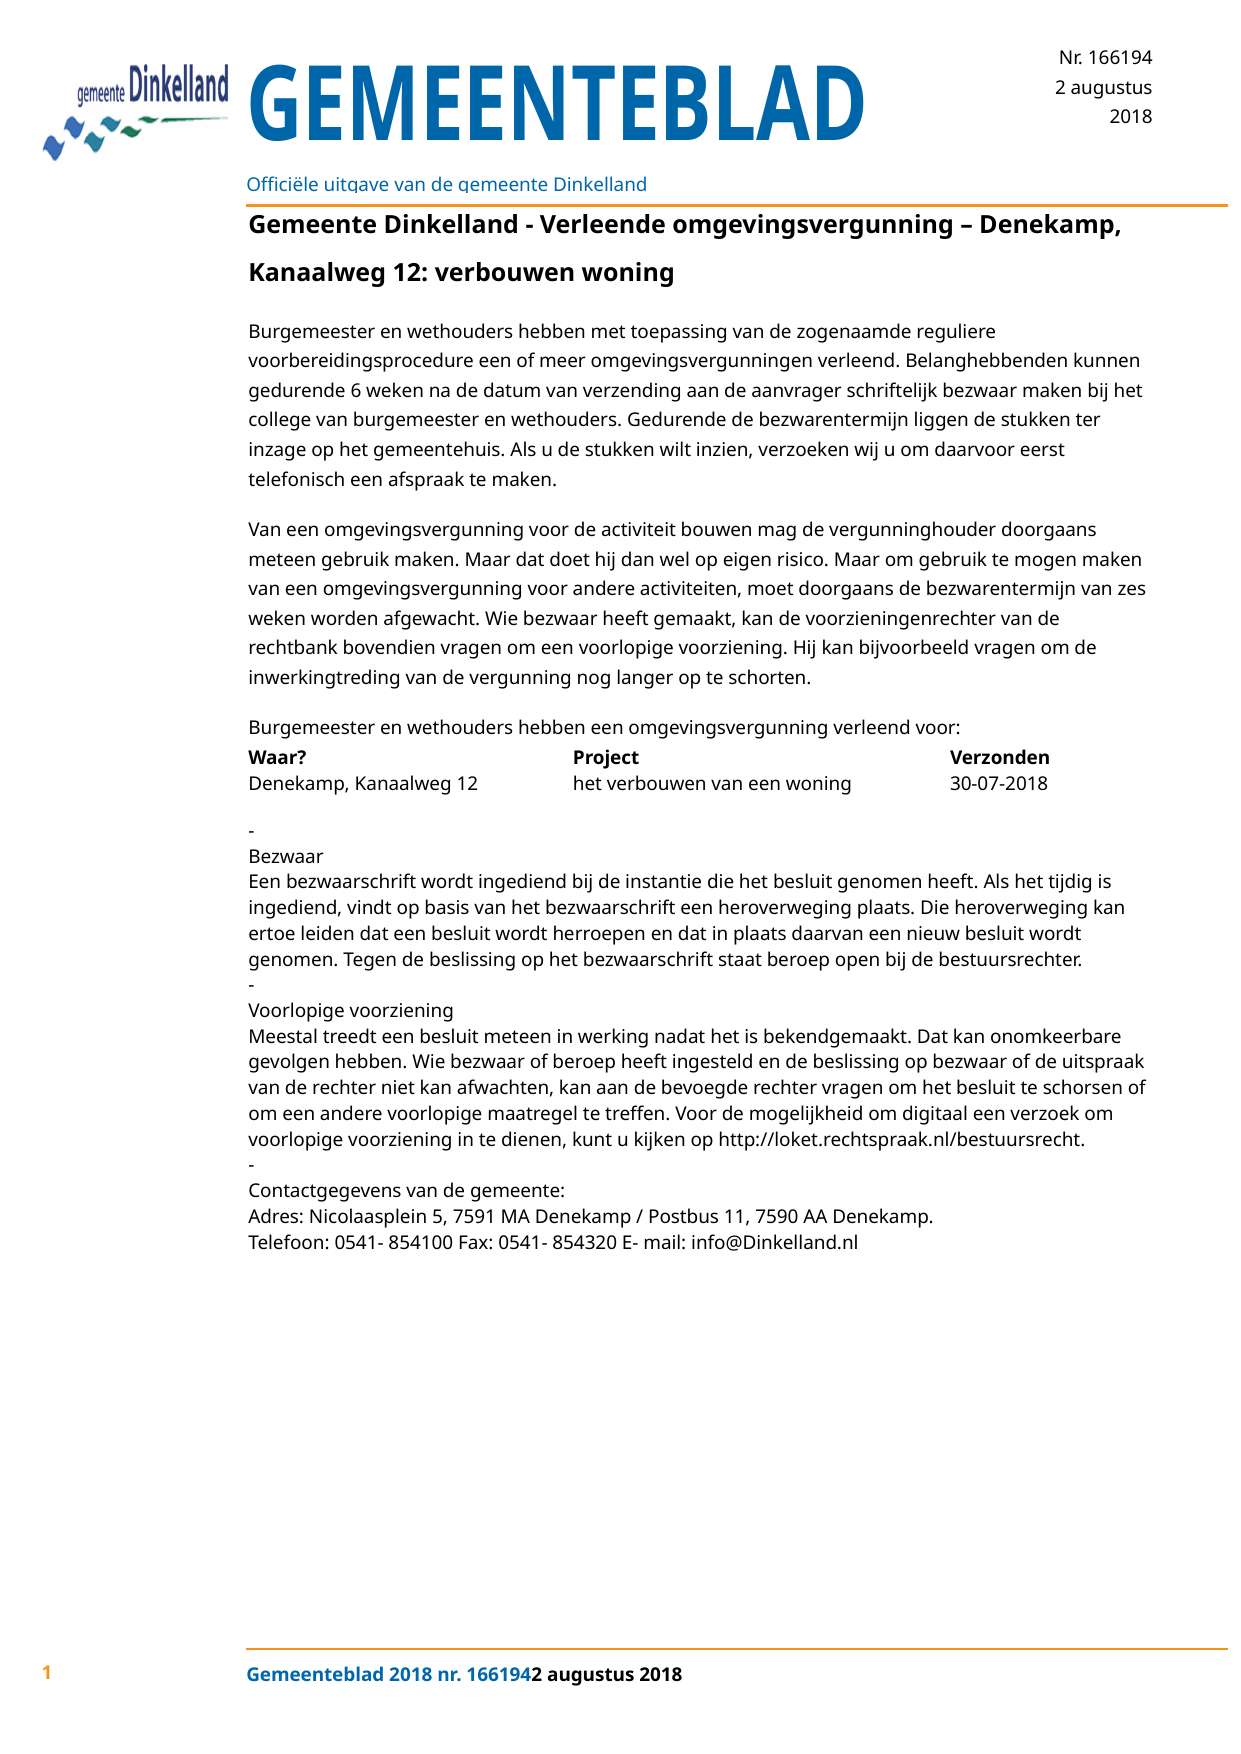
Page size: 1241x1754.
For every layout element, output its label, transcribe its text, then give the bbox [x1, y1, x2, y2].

text - [248, 972, 1152, 997]
table_header Project [573, 744, 950, 770]
table_header Waar? [248, 744, 573, 770]
text Burgemeester en wethouders hebben een omgevingsvergunning verleend voor: [248, 714, 1152, 740]
text - [248, 817, 1152, 843]
text Adres: Nicolaasplein 5, 7591 MA Denekamp / Postbus 11, 7590 AA Denekamp. [248, 1203, 1152, 1229]
table_cell 30-07-2018 [950, 770, 1152, 796]
table_cell Denekamp, Kanaalweg 12 [248, 770, 573, 796]
text Voorlopige voorziening [248, 997, 1152, 1023]
text Meestal treedt een besluit meteen in werking nadat het is bekendgemaakt. Dat kan onomkeerbare gevolgen hebben. Wie bezwaar of beroep heeft ingesteld en de beslissing op bezwaar of de uitspraak van de rechter niet kan afwachten, kan aan de bevoegde rechter vragen om het besluit te schorsen of om een andere voorlopige maatregel te treffen. Voor de mogelijkheid om digitaal een verzoek om voorlopige voorziening in te dienen, kunt u kijken op http://loket.rechtspraak.nl/bestuursrecht. [248, 1023, 1152, 1152]
table_header Verzonden [950, 744, 1152, 770]
text Burgemeester en wethouders hebben met toepassing van de zogenaamde reguliere voorbereidingsprocedure een of meer omgevingsvergunningen verleend. Belanghebbenden kunnen gedurende 6 weken na de datum van verzending aan de aanvrager schriftelijk bezwaar maken bij het college van burgemeester en wethouders. Gedurende de bezwarentermijn liggen de stukken ter inzage op het gemeentehuis. Als u de stukken wilt inzien, verzoeken wij u om daarvoor eerst telefonisch een afspraak te maken. [248, 318, 1152, 492]
text Contactgegevens van de gemeente: [248, 1177, 1152, 1203]
picture [41, 47, 231, 172]
table_cell het verbouwen van een woning [573, 770, 950, 796]
text Van een omgevingsvergunning voor de activiteit bouwen mag de vergunninghouder doorgaans meteen gebruik maken. Maar dat doet hij dan wel op eigen risico. Maar om gebruik te mogen maken van een omgevingsvergunning voor andere activiteiten, moet doorgaans de bezwarentermijn van zes weken worden afgewacht. Wie bezwaar heeft gemaakt, kan de voorzieningenrechter van de rechtbank bovendien vragen om een voorlopige voorziening. Hij kan bijvoorbeeld vragen om de inwerkingtreding van de vergunning nog langer op te schorten. [248, 516, 1152, 690]
text Bezwaar [248, 843, 1152, 869]
text - [248, 1152, 1152, 1177]
text Een bezwaarschrift wordt ingediend bij de instantie die het besluit genomen heeft. Als het tijdig is ingediend, vindt op basis van het bezwaarschrift een heroverweging plaats. Die heroverweging kan ertoe leiden dat een besluit wordt herroepen en dat in plaats daarvan een nieuw besluit wordt genomen. Tegen de beslissing op het bezwaarschrift staat beroep open bij de bestuursrechter. [248, 869, 1152, 972]
text Telefoon: 0541- 854100 Fax: 0541- 854320 E- mail: info@Dinkelland.nl [248, 1229, 1152, 1254]
text Gemeente Dinkelland - Verleende omgevingsvergunning – Denekamp, Kanaalweg 12: verbouwen woning [248, 207, 1152, 288]
